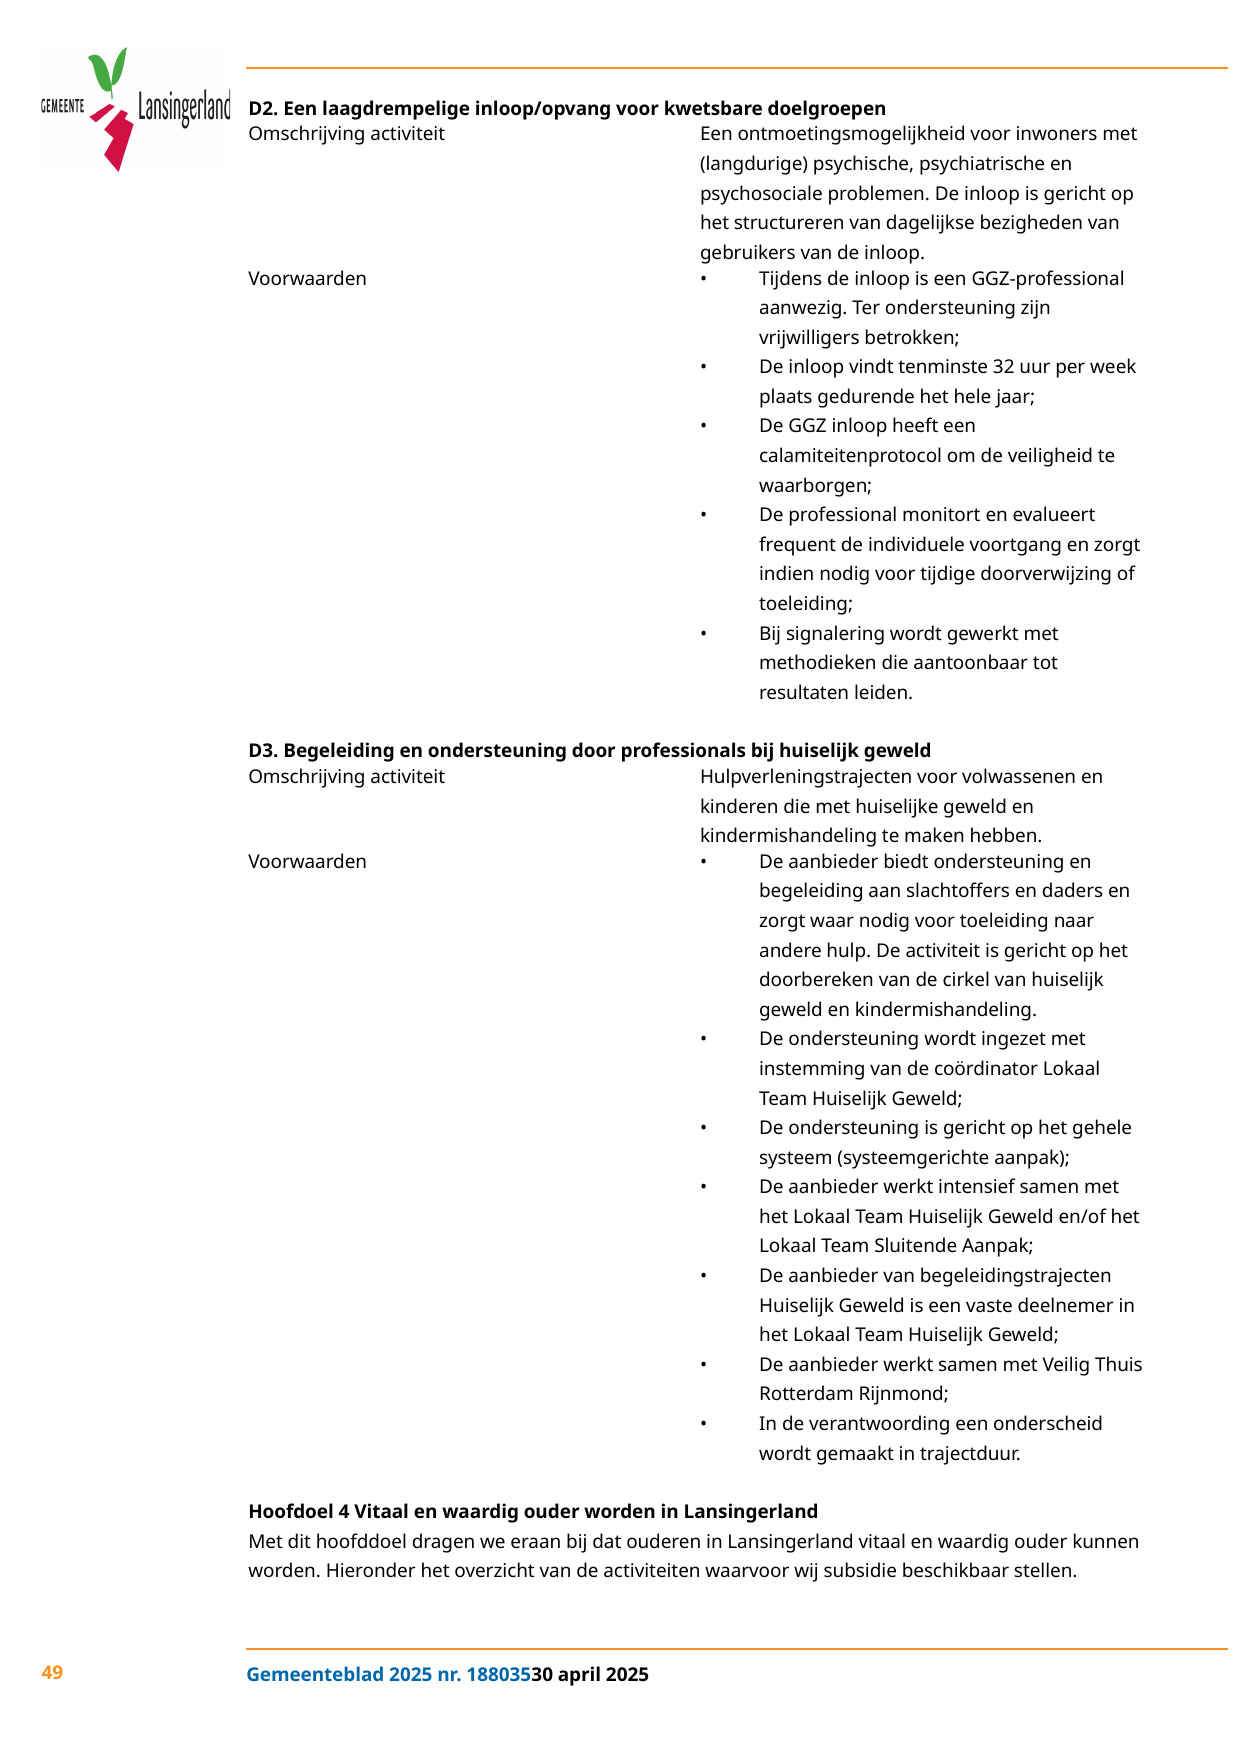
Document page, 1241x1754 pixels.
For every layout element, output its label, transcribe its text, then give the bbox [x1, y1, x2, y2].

table_cell Omschrijving activiteit [248, 121, 700, 265]
table_cell Voorwaarden [248, 848, 700, 1466]
table_cell Omschrijving activiteit [248, 763, 700, 848]
table_header D2. Een laagdrempelige inloop/opvang voor kwetsbare doelgroepen [248, 95, 1152, 121]
picture [41, 47, 231, 172]
table_cell Hulpverleningstrajecten voor volwassenen en kinderen die met huiselijke geweld en kindermishandeling te maken hebben. [700, 763, 1152, 848]
text Met dit hoofddoel dragen we eraan bij dat ouderen in Lansingerland vitaal en waardig ouder kunnen worden. Hieronder het overzicht van de activiteiten waarvoor wij subsidie beschikbaar stellen. [248, 1528, 1152, 1583]
table_cell Voorwaarden [248, 265, 700, 704]
table_cell De aanbieder biedt ondersteuning en begeleiding aan slachtoffers en daders en zorgt waar nodig voor toeleiding naar andere hulp. De activiteit is gericht op het doorbereken van de cirkel van huiselijk geweld en kindermishandeling. De ondersteuning wordt ingezet met instemming van de coördinator Lokaal Team Huiselijk Geweld; De ondersteuning is gericht op het gehele systeem (systeemgerichte aanpak); De aanbieder werkt intensief samen met het Lokaal Team Huiselijk Geweld en/of het Lokaal Team Sluitende Aanpak; De aanbieder van begeleidingstrajecten Huiselijk Geweld is een vaste deelnemer in het Lokaal Team Huiselijk Geweld; De aanbieder werkt samen met Veilig Thuis Rotterdam Rijnmond; In de verantwoording een onderscheid wordt gemaakt in trajectduur. [700, 848, 1152, 1466]
table_header D3. Begeleiding en ondersteuning door professionals bij huiselijk geweld [248, 738, 1152, 763]
table_cell Een ontmoetingsmogelijkheid voor inwoners met (langdurige) psychische, psychiatrische en psychosociale problemen. De inloop is gericht op het structureren van dagelijkse bezigheden van gebruikers van de inloop. [700, 121, 1152, 265]
text Hoofdoel 4 Vitaal en waardig ouder worden in Lansingerland [248, 1498, 1152, 1524]
table_cell Tijdens de inloop is een GGZ-professional aanwezig. Ter ondersteuning zijn vrijwilligers betrokken; De inloop vindt tenminste 32 uur per week plaats gedurende het hele jaar; De GGZ inloop heeft een calamiteitenprotocol om de veiligheid te waarborgen; De professional monitort en evalueert frequent de individuele voortgang en zorgt indien nodig voor tijdige doorverwijzing of toeleiding; Bij signalering wordt gewerkt met methodieken die aantoonbaar tot resultaten leiden. [700, 265, 1152, 704]
